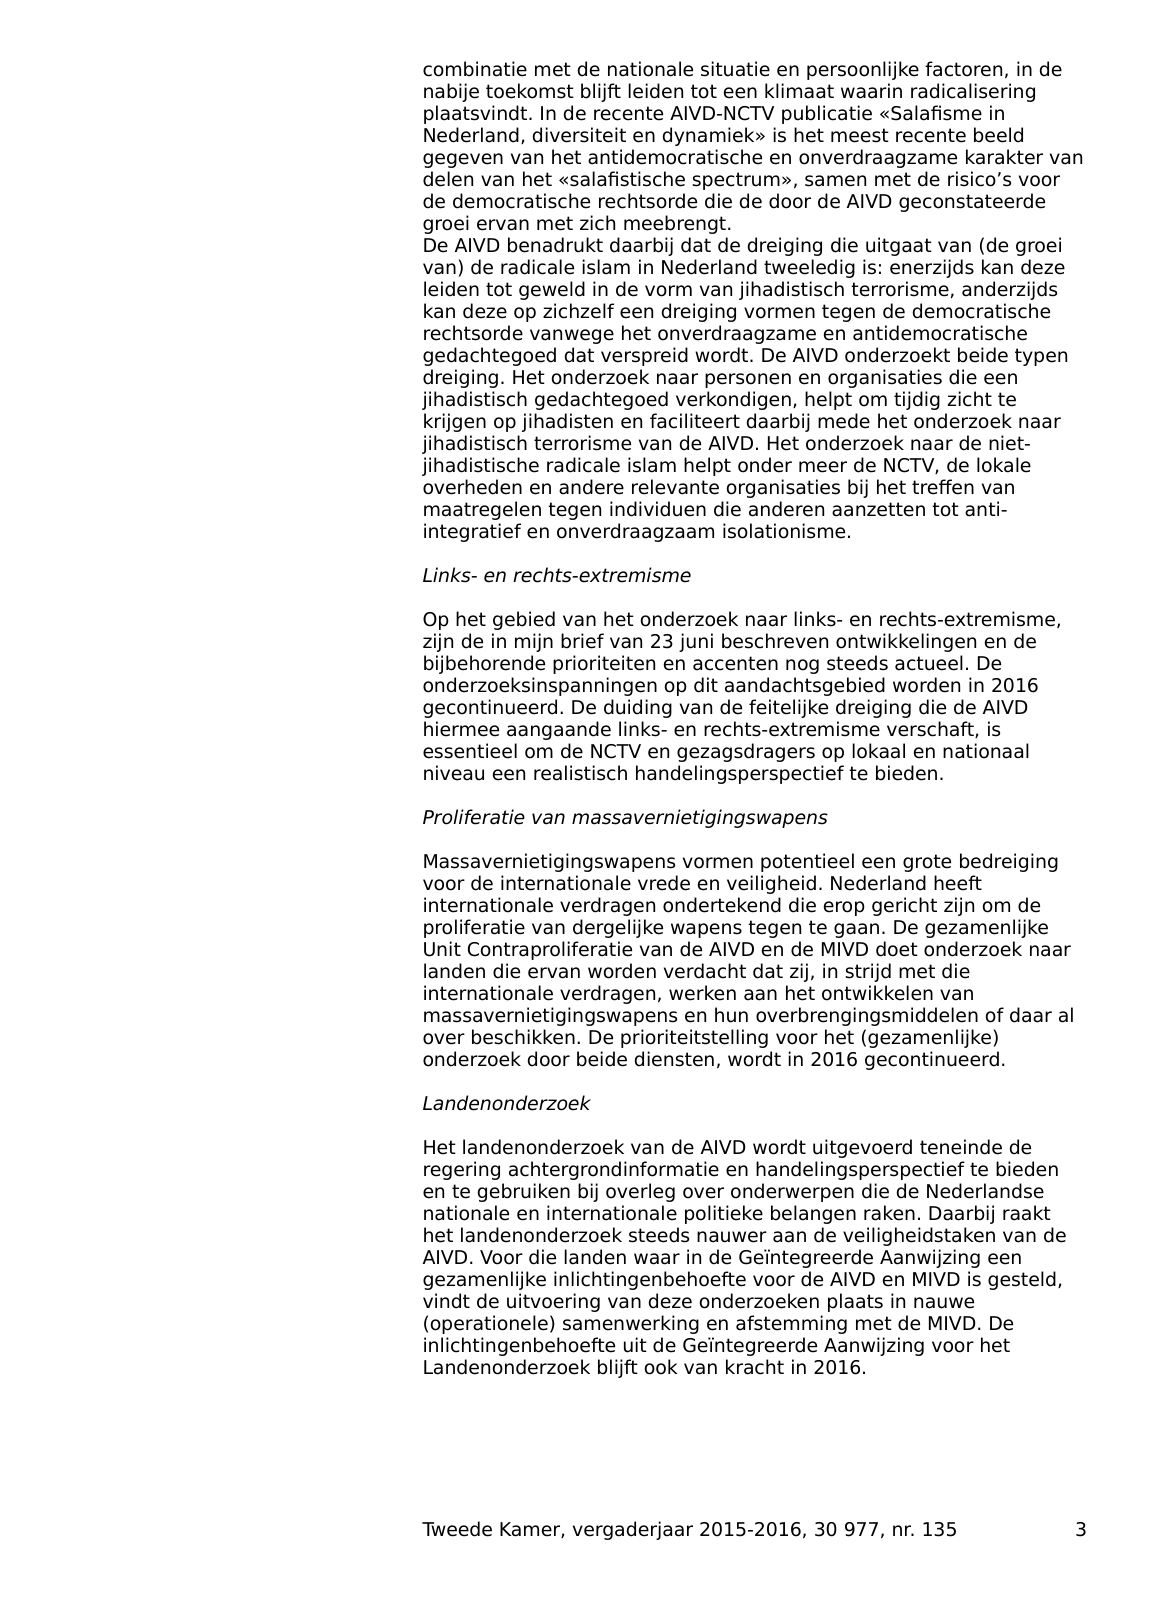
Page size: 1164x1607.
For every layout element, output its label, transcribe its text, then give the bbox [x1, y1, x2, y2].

text Op het gebied van het onderzoek naar links- en rechts-extremisme, zijn de in mijn brief van 23 juni beschreven ontwikkelingen en de bijbehorende prioriteiten en accenten nog steeds actueel. De onderzoeksinspanningen op dit aandachtsgebied worden in 2016 gecontinueerd. De duiding van de feitelijke dreiging die de AIVD hiermee aangaande links- en rechts-extremisme verschaft, is essentieel om de NCTV en gezagsdragers op lokaal en nationaal niveau een realistisch handelingsperspectief te bieden. [422, 609, 1087, 785]
subtitle Links- en rechts-extremisme [422, 565, 1087, 587]
text Massavernietigingswapens vormen potentieel een grote bedreiging voor de internationale vrede en veiligheid. Nederland heeft internationale verdragen ondertekend die erop gericht zijn om de proliferatie van dergelijke wapens tegen te gaan. De gezamenlijke Unit Contraproliferatie van de AIVD en de MIVD doet onderzoek naar landen die ervan worden verdacht dat zij, in strijd met die internationale verdragen, werken aan het ontwikkelen van massavernietigingswapens en hun overbrengingsmiddelen of daar al over beschikken. De prioriteitstelling voor het (gezamenlijke) onderzoek door beide diensten, wordt in 2016 gecontinueerd. [422, 851, 1087, 1071]
subtitle Landenonderzoek [422, 1093, 1087, 1115]
text De AIVD benadrukt daarbij dat de dreiging die uitgaat van (de groei van) de radicale islam in Nederland tweeledig is: enerzijds kan deze leiden tot geweld in de vorm van jihadistisch terrorisme, anderzijds kan deze op zichzelf een dreiging vormen tegen de democratische rechtsorde vanwege het onverdraagzame en antidemocratische gedachtegoed dat verspreid wordt. De AIVD onderzoekt beide typen dreiging. Het onderzoek naar personen en organisaties die een jihadistisch gedachtegoed verkondigen, helpt om tijdig zicht te krijgen op jihadisten en faciliteert daarbij mede het onderzoek naar jihadistisch terrorisme van de AIVD. Het onderzoek naar de niet-jihadistische radicale islam helpt onder meer de NCTV, de lokale overheden en andere relevante organisaties bij het treffen van maatregelen tegen individuen die anderen aanzetten tot anti-integratief en onverdraagzaam isolationisme. [422, 235, 1087, 543]
subtitle Proliferatie van massavernietigingswapens [422, 807, 1087, 829]
text Het landenonderzoek van de AIVD wordt uitgevoerd teneinde de regering achtergrondinformatie en handelingsperspectief te bieden en te gebruiken bij overleg over onderwerpen die de Nederlandse nationale en internationale politieke belangen raken. Daarbij raakt het landenonderzoek steeds nauwer aan de veiligheidstaken van de AIVD. Voor die landen waar in de Geïntegreerde Aanwijzing een gezamenlijke inlichtingenbehoefte voor de AIVD en MIVD is gesteld, vindt de uitvoering van deze onderzoeken plaats in nauwe (operationele) samenwerking en afstemming met de MIVD. De inlichtingenbehoefte uit de Geïntegreerde Aanwijzing voor het Landenonderzoek blijft ook van kracht in 2016. [422, 1137, 1087, 1379]
text combinatie met de nationale situatie en persoonlijke factoren, in de nabije toekomst blijft leiden tot een klimaat waarin radicalisering plaatsvindt. In de recente AIVD-NCTV publicatie «Salafisme in Nederland, diversiteit en dynamiek» is het meest recente beeld gegeven van het antidemocratische en onverdraagzame karakter van delen van het «salafistische spectrum», samen met de risico’s voor de democratische rechtsorde die de door de AIVD geconstateerde groei ervan met zich meebrengt. [422, 59, 1087, 235]
